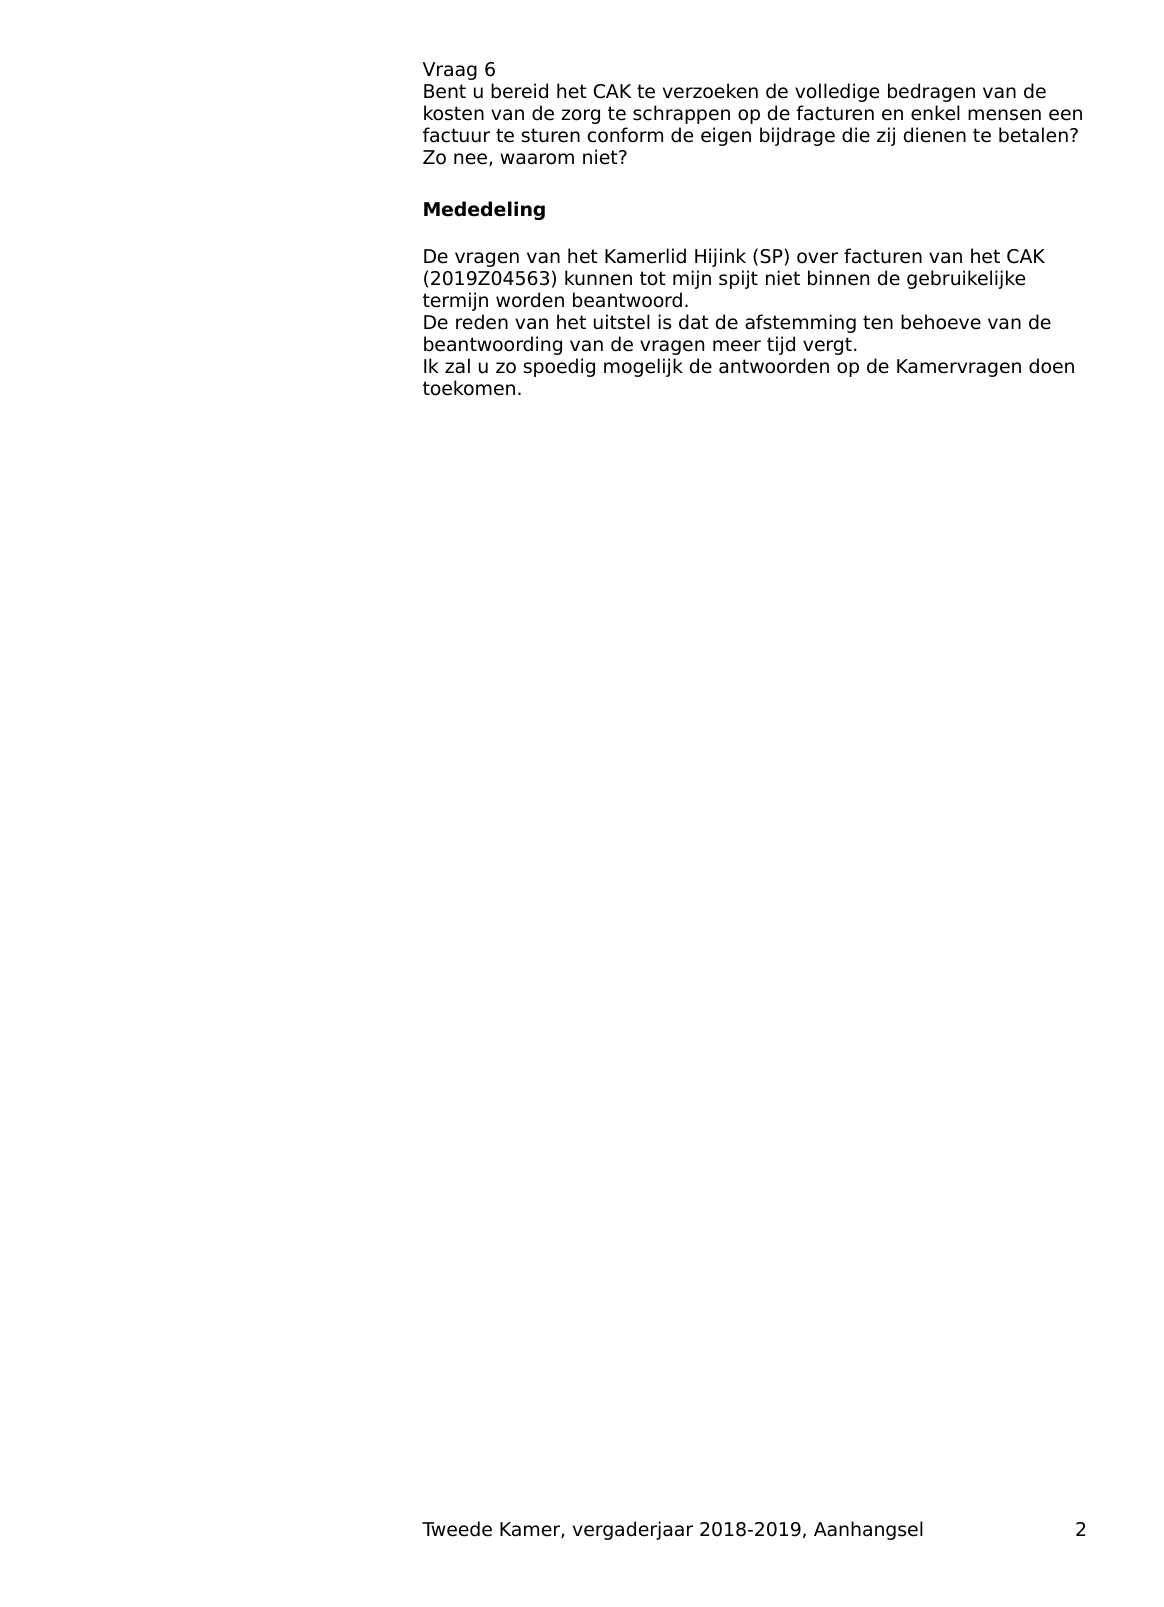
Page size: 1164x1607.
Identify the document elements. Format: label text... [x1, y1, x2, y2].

subtitle Mededeling [422, 199, 1087, 221]
text De vragen van het Kamerlid Hijink (SP) over facturen van het CAK (2019Z04563) kunnen tot mijn spijt niet binnen de gebruikelijke termijn worden beantwoord. [422, 246, 1087, 312]
text Vraag 6 [422, 59, 1087, 81]
text De reden van het uitstel is dat de afstemming ten behoeve van de beantwoording van de vragen meer tijd vergt. [422, 312, 1087, 356]
text Bent u bereid het CAK te verzoeken de volledige bedragen van de kosten van de zorg te schrappen op de facturen en enkel mensen een factuur te sturen conform de eigen bijdrage die zij dienen te betalen? Zo nee, waarom niet? [422, 81, 1087, 169]
text Ik zal u zo spoedig mogelijk de antwoorden op de Kamervragen doen toekomen. [422, 356, 1087, 400]
